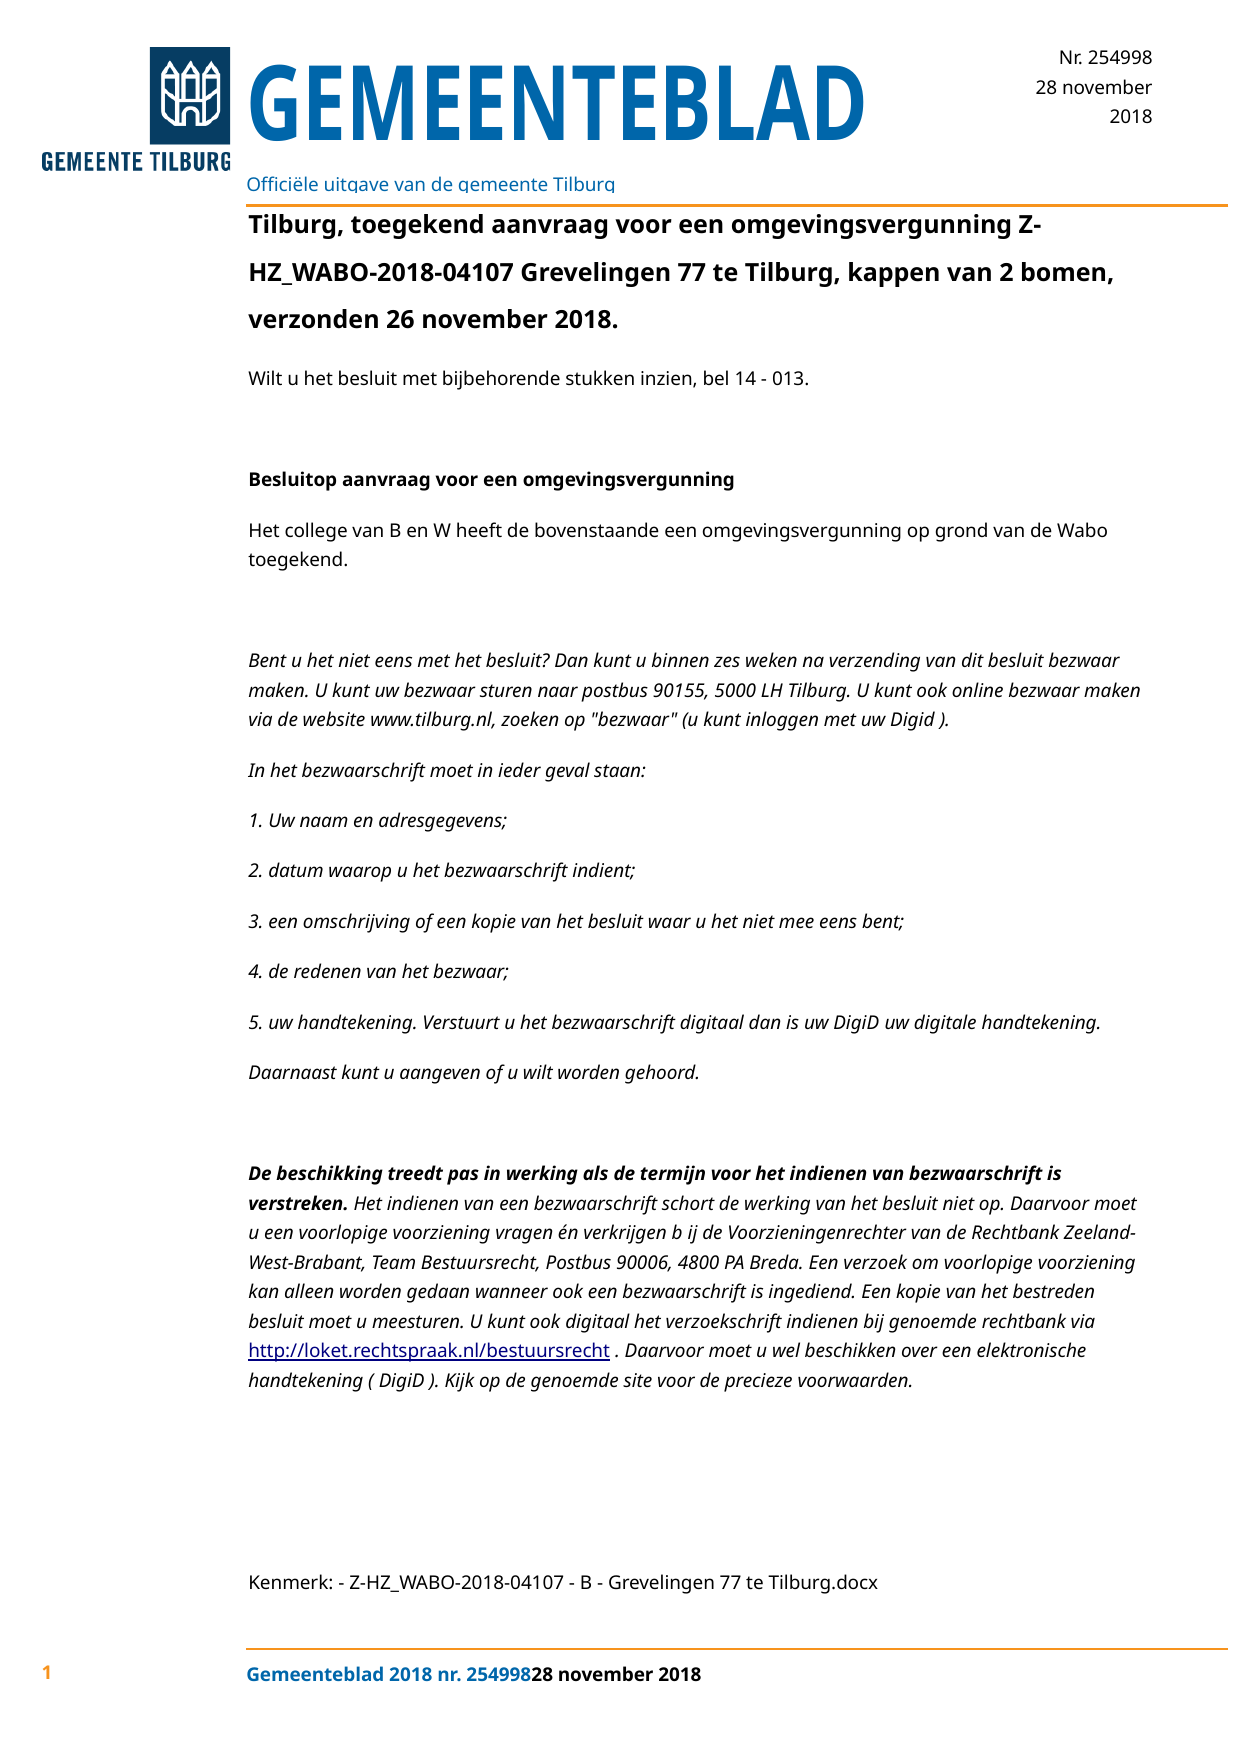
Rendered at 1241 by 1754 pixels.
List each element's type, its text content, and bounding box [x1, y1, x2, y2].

text Daarnaast kunt u aangeven of u wilt worden gehoord. [248, 1059, 1152, 1085]
picture [41, 47, 231, 172]
text Bent u het niet eens met het besluit? Dan kunt u binnen zes weken na verzending van dit besluit bezwaar maken. U kunt uw bezwaar sturen naar postbus 90155, 5000 LH Tilburg. U kunt ook online bezwaar maken via de website www.tilburg.nl, zoeken op "bezwaar" (u kunt inloggen met uw Digid ). [248, 647, 1152, 732]
text 1. Uw naam en adresgegevens; [248, 807, 1152, 833]
text 4. de redenen van het bezwaar; [248, 958, 1152, 984]
text 2. datum waarop u het bezwaarschrift indient; [248, 858, 1152, 883]
text 5. uw handtekening. Verstuurt u het bezwaarschrift digitaal dan is uw DigiD uw digitale handtekening. [248, 1009, 1152, 1034]
text Kenmerk: - Z-HZ_WABO-2018-04107 - B - Grevelingen 77 te Tilburg.docx [248, 1569, 1152, 1594]
text In het bezwaarschrift moet in ieder geval staan: [248, 757, 1152, 782]
text Tilburg, toegekend aanvraag voor een omgevingsvergunning Z-HZ_WABO-2018-04107 Grevelingen 77 te Tilburg, kappen van 2 bomen, verzonden 26 november 2018. [248, 207, 1152, 336]
text Wilt u het besluit met bijbehorende stukken inzien, bel 14 - 013. [248, 366, 1152, 391]
text 3. een omschrijving of een kopie van het besluit waar u het niet mee eens bent; [248, 908, 1152, 934]
text Het college van B en W heeft de bovenstaande een omgevingsvergunning op grond van de Wabo toegekend. [248, 517, 1152, 572]
text De beschikking treedt pas in werking als de termijn voor het indienen van bezwaarschrift is verstreken. Het indienen van een bezwaarschrift schort de werking van het besluit niet op. Daarvoor moet u een voorlopige voorziening vragen én verkrijgen b ij de Voorzieningenrechter van de Rechtbank Zeeland-West-Brabant, Team Bestuursrecht, Postbus 90006, 4800 PA Breda. Een verzoek om voorlopige voorziening kan alleen worden gedaan wanneer ook een bezwaarschrift is ingediend. Een kopie van het bestreden besluit moet u meesturen. U kunt ook digitaal het verzoekschrift indienen bij genoemde rechtbank via http://loket.rechtspraak.nl/bestuursrecht . Daarvoor moet u wel beschikken over een elektronische handtekening ( DigiD ). Kijk op de genoemde site voor de precieze voorwaarden. [248, 1160, 1152, 1393]
text Besluitop aanvraag voor een omgevingsvergunning [248, 466, 1152, 492]
